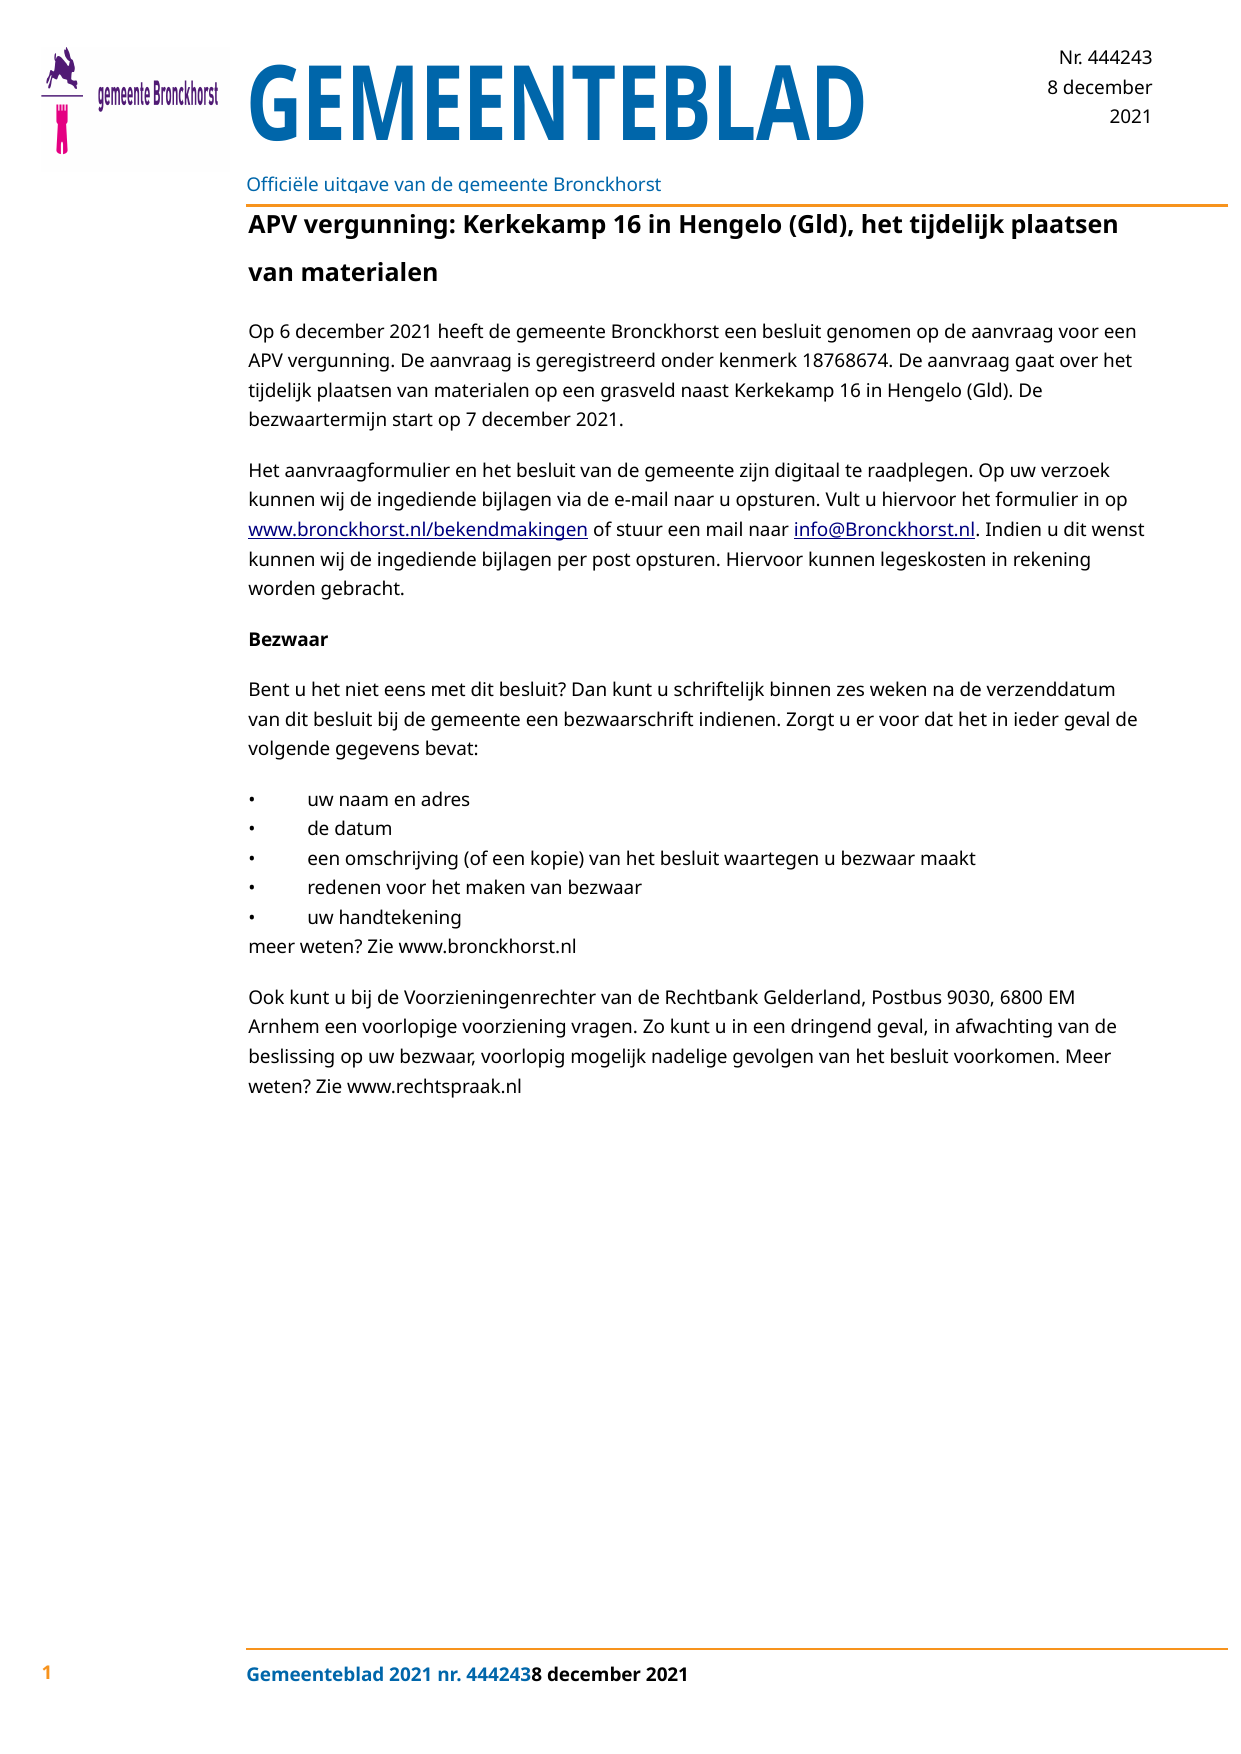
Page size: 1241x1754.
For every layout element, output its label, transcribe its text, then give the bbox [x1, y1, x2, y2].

text Het aanvraagformulier en het besluit van de gemeente zijn digitaal te raadplegen. Op uw verzoek kunnen wij de ingediende bijlagen via de e-mail naar u opsturen. Vult u hiervoor het formulier in op www.bronckhorst.nl/bekendmakingen of stuur een mail naar info@Bronckhorst.nl. Indien u dit wenst kunnen wij de ingediende bijlagen per post opsturen. Hiervoor kunnen legeskosten in rekening worden gebracht. [248, 457, 1152, 601]
list een omschrijving (of een kopie) van het besluit waartegen u bezwaar maakt [248, 845, 1152, 871]
text meer weten? Zie www.bronckhorst.nl [248, 934, 1152, 959]
list uw handtekening [248, 904, 1152, 930]
picture [41, 47, 231, 172]
text Bent u het niet eens met dit besluit? Dan kunt u schriftelijk binnen zes weken na de verzenddatum van dit besluit bij de gemeente een bezwaarschrift indienen. Zorgt u er voor dat het in ieder geval de volgende gegevens bevat: [248, 676, 1152, 761]
text Op 6 december 2021 heeft de gemeente Bronckhorst een besluit genomen op de aanvraag voor een APV vergunning. De aanvraag is geregistreerd onder kenmerk 18768674. De aanvraag gaat over het tijdelijk plaatsen van materialen op een grasveld naast Kerkekamp 16 in Hengelo (Gld). De bezwaartermijn start op 7 december 2021. [248, 318, 1152, 432]
list uw naam en adres [248, 786, 1152, 812]
list redenen voor het maken van bezwaar [248, 874, 1152, 900]
list de datum [248, 815, 1152, 841]
text Ook kunt u bij de Voorzieningenrechter van de Rechtbank Gelderland, Postbus 9030, 6800 EM Arnhem een voorlopige voorziening vragen. Zo kunt u in een dringend geval, in afwachting van de beslissing op uw bezwaar, voorlopig mogelijk nadelige gevolgen van het besluit voorkomen. Meer weten? Zie www.rechtspraak.nl [248, 984, 1152, 1099]
text Bezwaar [248, 626, 1152, 652]
text APV vergunning: Kerkekamp 16 in Hengelo (Gld), het tijdelijk plaatsen van materialen [248, 207, 1152, 288]
